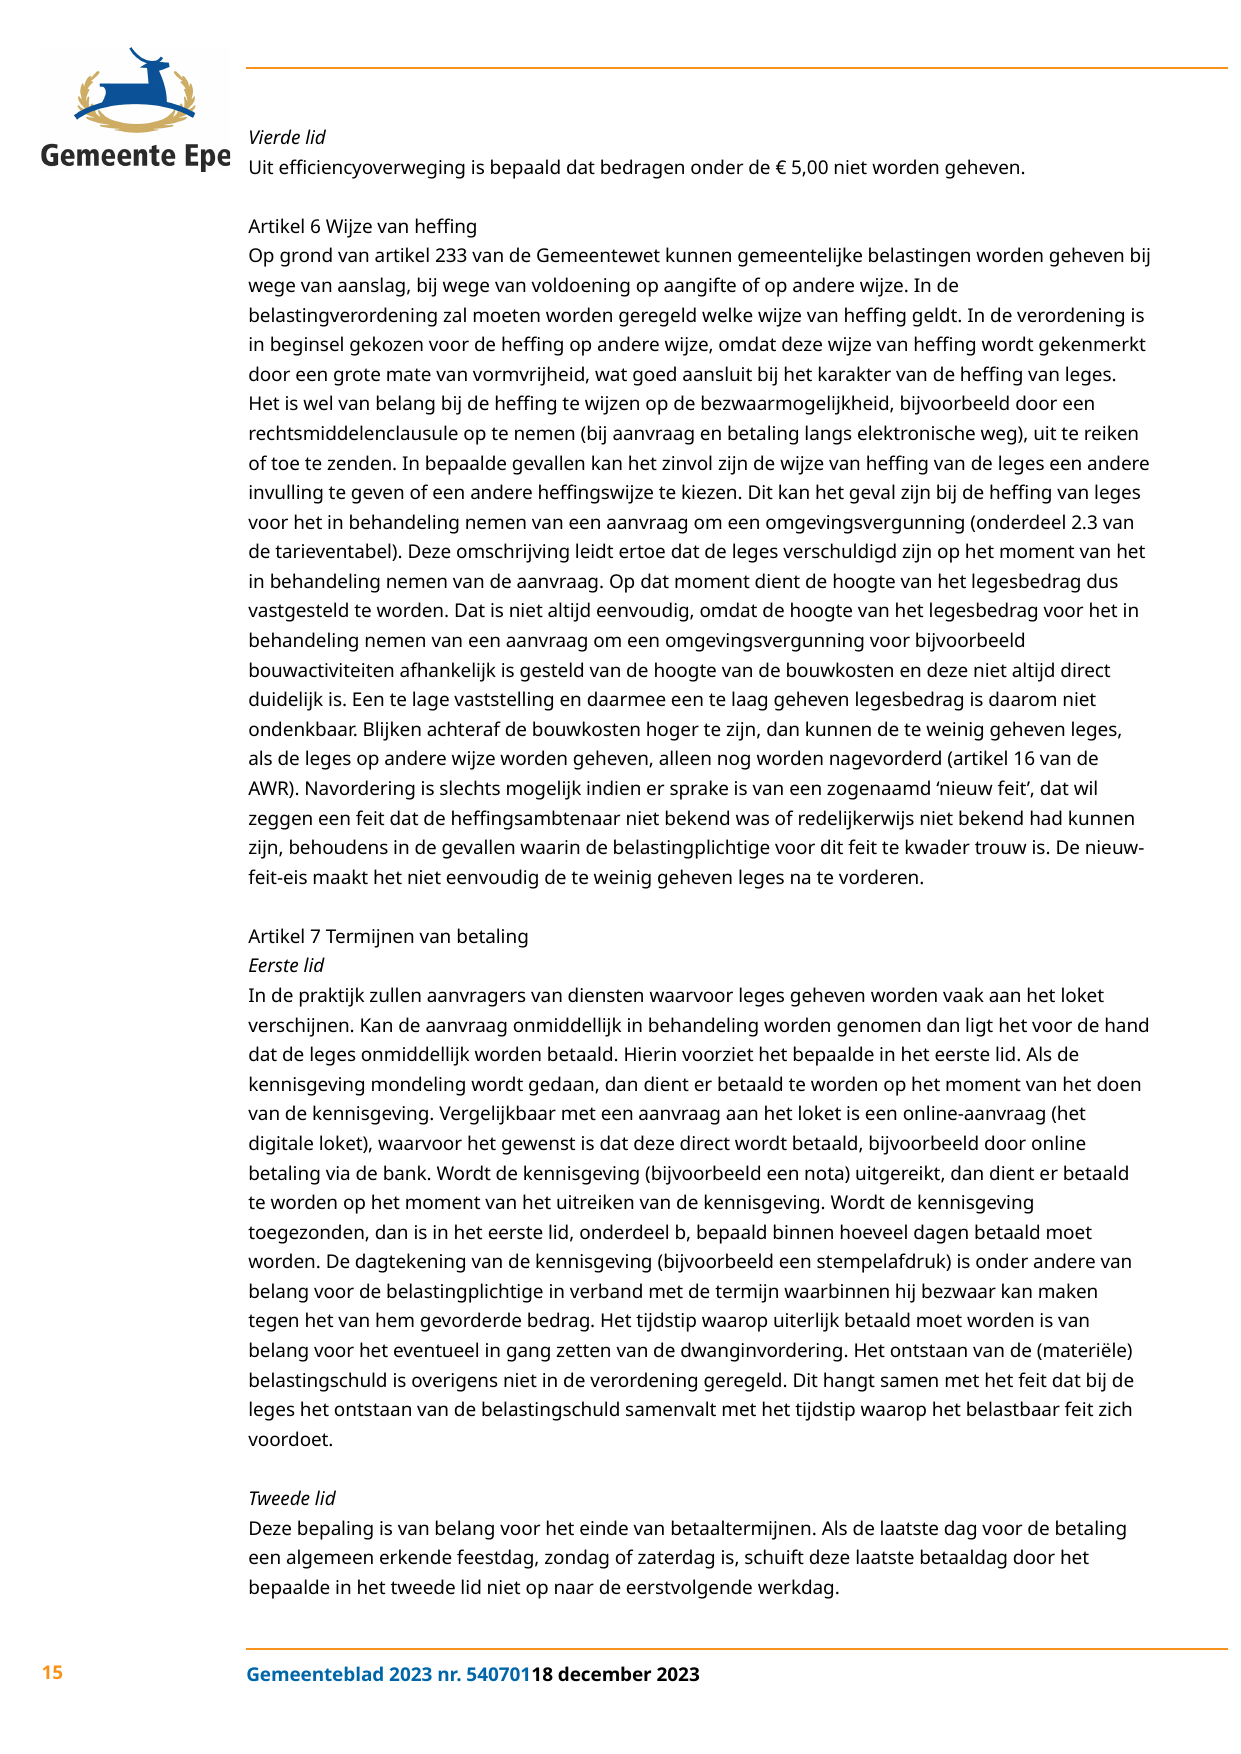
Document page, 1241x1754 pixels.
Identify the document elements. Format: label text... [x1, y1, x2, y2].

text Deze bepaling is van belang voor het einde van betaaltermijnen. Als de laatste dag voor de betaling een algemeen erkende feestdag, zondag of zaterdag is, schuift deze laatste betaaldag door het bepaalde in het tweede lid niet op naar de eerstvolgende werkdag. [248, 1515, 1152, 1600]
text Artikel 6 Wijze van heffing [248, 213, 1152, 239]
text Uit efficiencyoverweging is bepaald dat bedragen onder de € 5,00 niet worden geheven. [248, 154, 1152, 180]
text Artikel 7 Termijnen van betaling [248, 923, 1152, 949]
text Tweede lid [248, 1485, 1152, 1511]
text Op grond van artikel 233 van de Gemeentewet kunnen gemeentelijke belastingen worden geheven bij wege van aanslag, bij wege van voldoening op aangifte of op andere wijze. In de belastingverordening zal moeten worden geregeld welke wijze van heffing geldt. In de verordening is in beginsel gekozen voor de heffing op andere wijze, omdat deze wijze van heffing wordt gekenmerkt door een grote mate van vormvrijheid, wat goed aansluit bij het karakter van de heffing van leges. Het is wel van belang bij de heffing te wijzen op de bezwaarmogelijkheid, bijvoorbeeld door een rechtsmiddelenclausule op te nemen (bij aanvraag en betaling langs elektronische weg), uit te reiken of toe te zenden. In bepaalde gevallen kan het zinvol zijn de wijze van heffing van de leges een andere invulling te geven of een andere heffingswijze te kiezen. Dit kan het geval zijn bij de heffing van leges voor het in behandeling nemen van een aanvraag om een omgevingsvergunning (onderdeel 2.3 van de tarieventabel). Deze omschrijving leidt ertoe dat de leges verschuldigd zijn op het moment van het in behandeling nemen van de aanvraag. Op dat moment dient de hoogte van het legesbedrag dus vastgesteld te worden. Dat is niet altijd eenvoudig, omdat de hoogte van het legesbedrag voor het in behandeling nemen van een aanvraag om een omgevingsvergunning voor bijvoorbeeld bouwactiviteiten afhankelijk is gesteld van de hoogte van de bouwkosten en deze niet altijd direct duidelijk is. Een te lage vaststelling en daarmee een te laag geheven legesbedrag is daarom niet ondenkbaar. Blijken achteraf de bouwkosten hoger te zijn, dan kunnen de te weinig geheven leges, als de leges op andere wijze worden geheven, alleen nog worden nagevorderd (artikel 16 van de AWR). Navordering is slechts mogelijk indien er sprake is van een zogenaamd ‘nieuw feit’, dat wil zeggen een feit dat de heffingsambtenaar niet bekend was of redelijkerwijs niet bekend had kunnen zijn, behoudens in de gevallen waarin de belastingplichtige voor dit feit te kwader trouw is. De nieuw-feit-eis maakt het niet eenvoudig de te weinig geheven leges na te vorderen. [248, 243, 1152, 890]
text Vierde lid [248, 124, 1152, 150]
text Eerste lid [248, 953, 1152, 978]
text In de praktijk zullen aanvragers van diensten waarvoor leges geheven worden vaak aan het loket verschijnen. Kan de aanvraag onmiddellijk in behandeling worden genomen dan ligt het voor de hand dat de leges onmiddellijk worden betaald. Hierin voorziet het bepaalde in het eerste lid. Als de kennisgeving mondeling wordt gedaan, dan dient er betaald te worden op het moment van het doen van de kennisgeving. Vergelijkbaar met een aanvraag aan het loket is een online-aanvraag (het digitale loket), waarvoor het gewenst is dat deze direct wordt betaald, bijvoorbeeld door online betaling via de bank. Wordt de kennisgeving (bijvoorbeeld een nota) uitgereikt, dan dient er betaald te worden op het moment van het uitreiken van de kennisgeving. Wordt de kennisgeving toegezonden, dan is in het eerste lid, onderdeel b, bepaald binnen hoeveel dagen betaald moet worden. De dagtekening van de kennisgeving (bijvoorbeeld een stempelafdruk) is onder andere van belang voor de belastingplichtige in verband met de termijn waarbinnen hij bezwaar kan maken tegen het van hem gevorderde bedrag. Het tijdstip waarop uiterlijk betaald moet worden is van belang voor het eventueel in gang zetten van de dwanginvordering. Het ontstaan van de (materiële) belastingschuld is overigens niet in de verordening geregeld. Dit hangt samen met het feit dat bij de leges het ontstaan van de belastingschuld samenvalt met het tijdstip waarop het belastbaar feit zich voordoet. [248, 982, 1152, 1452]
picture [41, 47, 231, 172]
